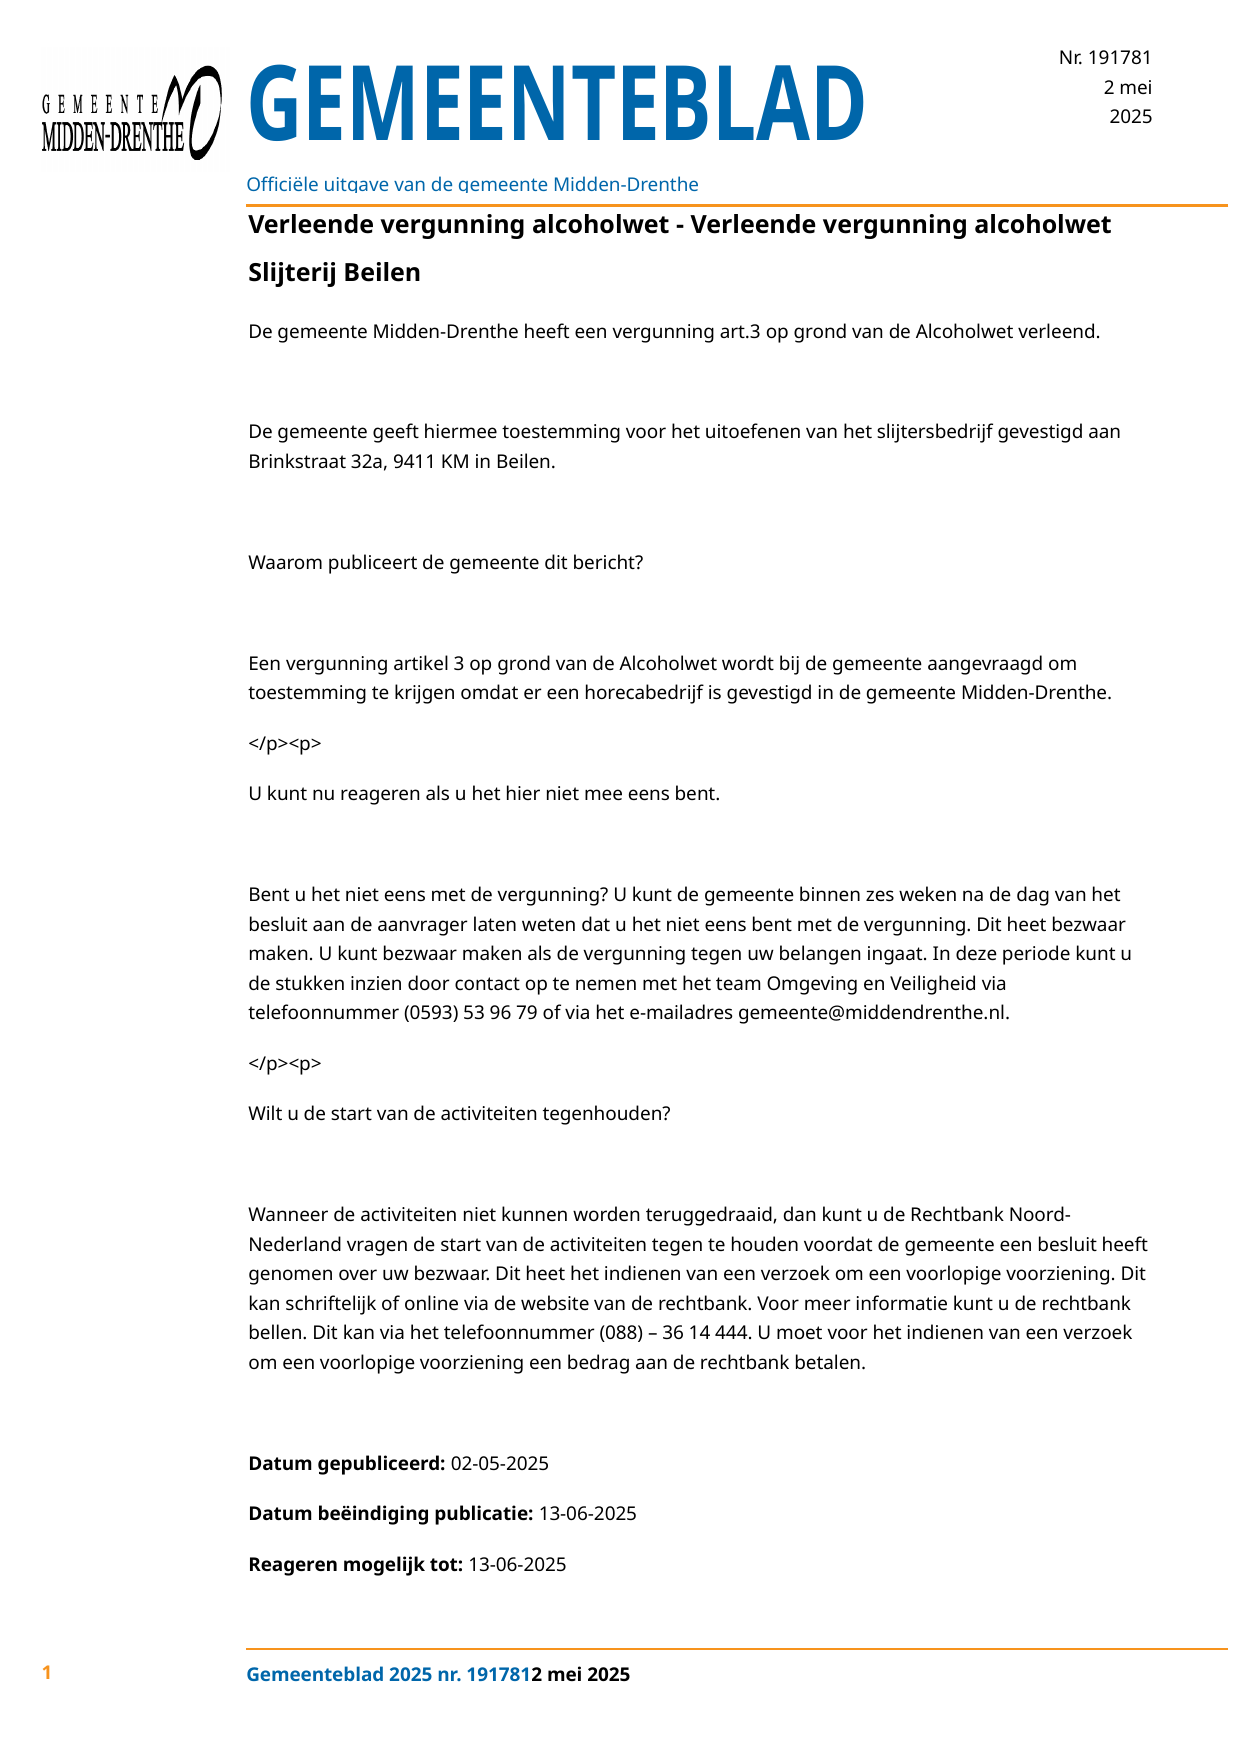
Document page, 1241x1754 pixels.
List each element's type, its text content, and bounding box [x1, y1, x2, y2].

text Een vergunning artikel 3 op grond van de Alcoholwet wordt bij de gemeente aangevraagd om toestemming te krijgen omdat er een horecabedrijf is gevestigd in de gemeente Midden-Drenthe. [248, 650, 1152, 705]
text Datum beëindiging publicatie: 13-06-2025 [248, 1500, 1152, 1526]
text Verleende vergunning alcoholwet - Verleende vergunning alcoholwet Slijterij Beilen [248, 207, 1152, 288]
picture [41, 47, 231, 172]
text </p><p> [248, 1050, 1152, 1076]
text </p><p> [248, 730, 1152, 756]
text De gemeente Midden-Drenthe heeft een vergunning art.3 op grond van de Alcoholwet verleend. [248, 318, 1152, 344]
text Bent u het niet eens met de vergunning? U kunt de gemeente binnen zes weken na de dag van het besluit aan de aanvrager laten weten dat u het niet eens bent met de vergunning. Dit heet bezwaar maken. U kunt bezwaar maken als de vergunning tegen uw belangen ingaat. In deze periode kunt u de stukken inzien door contact op te nemen met het team Omgeving en Veiligheid via telefoonnummer (0593) 53 96 79 of via het e-mailadres gemeente@middendrenthe.nl. [248, 881, 1152, 1025]
text Reageren mogelijk tot: 13-06-2025 [248, 1551, 1152, 1577]
text Datum gepubliceerd: 02-05-2025 [248, 1450, 1152, 1476]
text De gemeente geeft hiermee toestemming voor het uitoefenen van het slijtersbedrijf gevestigd aan Brinkstraat 32a, 9411 KM in Beilen. [248, 419, 1152, 474]
text U kunt nu reageren als u het hier niet mee eens bent. [248, 780, 1152, 806]
text Wanneer de activiteiten niet kunnen worden teruggedraaid, dan kunt u de Rechtbank Noord-Nederland vragen de start van de activiteiten tegen te houden voordat de gemeente een besluit heeft genomen over uw bezwaar. Dit heet het indienen van een verzoek om een voorlopige voorziening. Dit kan schriftelijk of online via de website van de rechtbank. Voor meer informatie kunt u de rechtbank bellen. Dit kan via het telefoonnummer (088) – 36 14 444. U moet voor het indienen van een verzoek om een voorlopige voorziening een bedrag aan de rechtbank betalen. [248, 1201, 1152, 1375]
text Wilt u de start van de activiteiten tegenhouden? [248, 1100, 1152, 1126]
text Waarom publiceert de gemeente dit bericht? [248, 549, 1152, 575]
